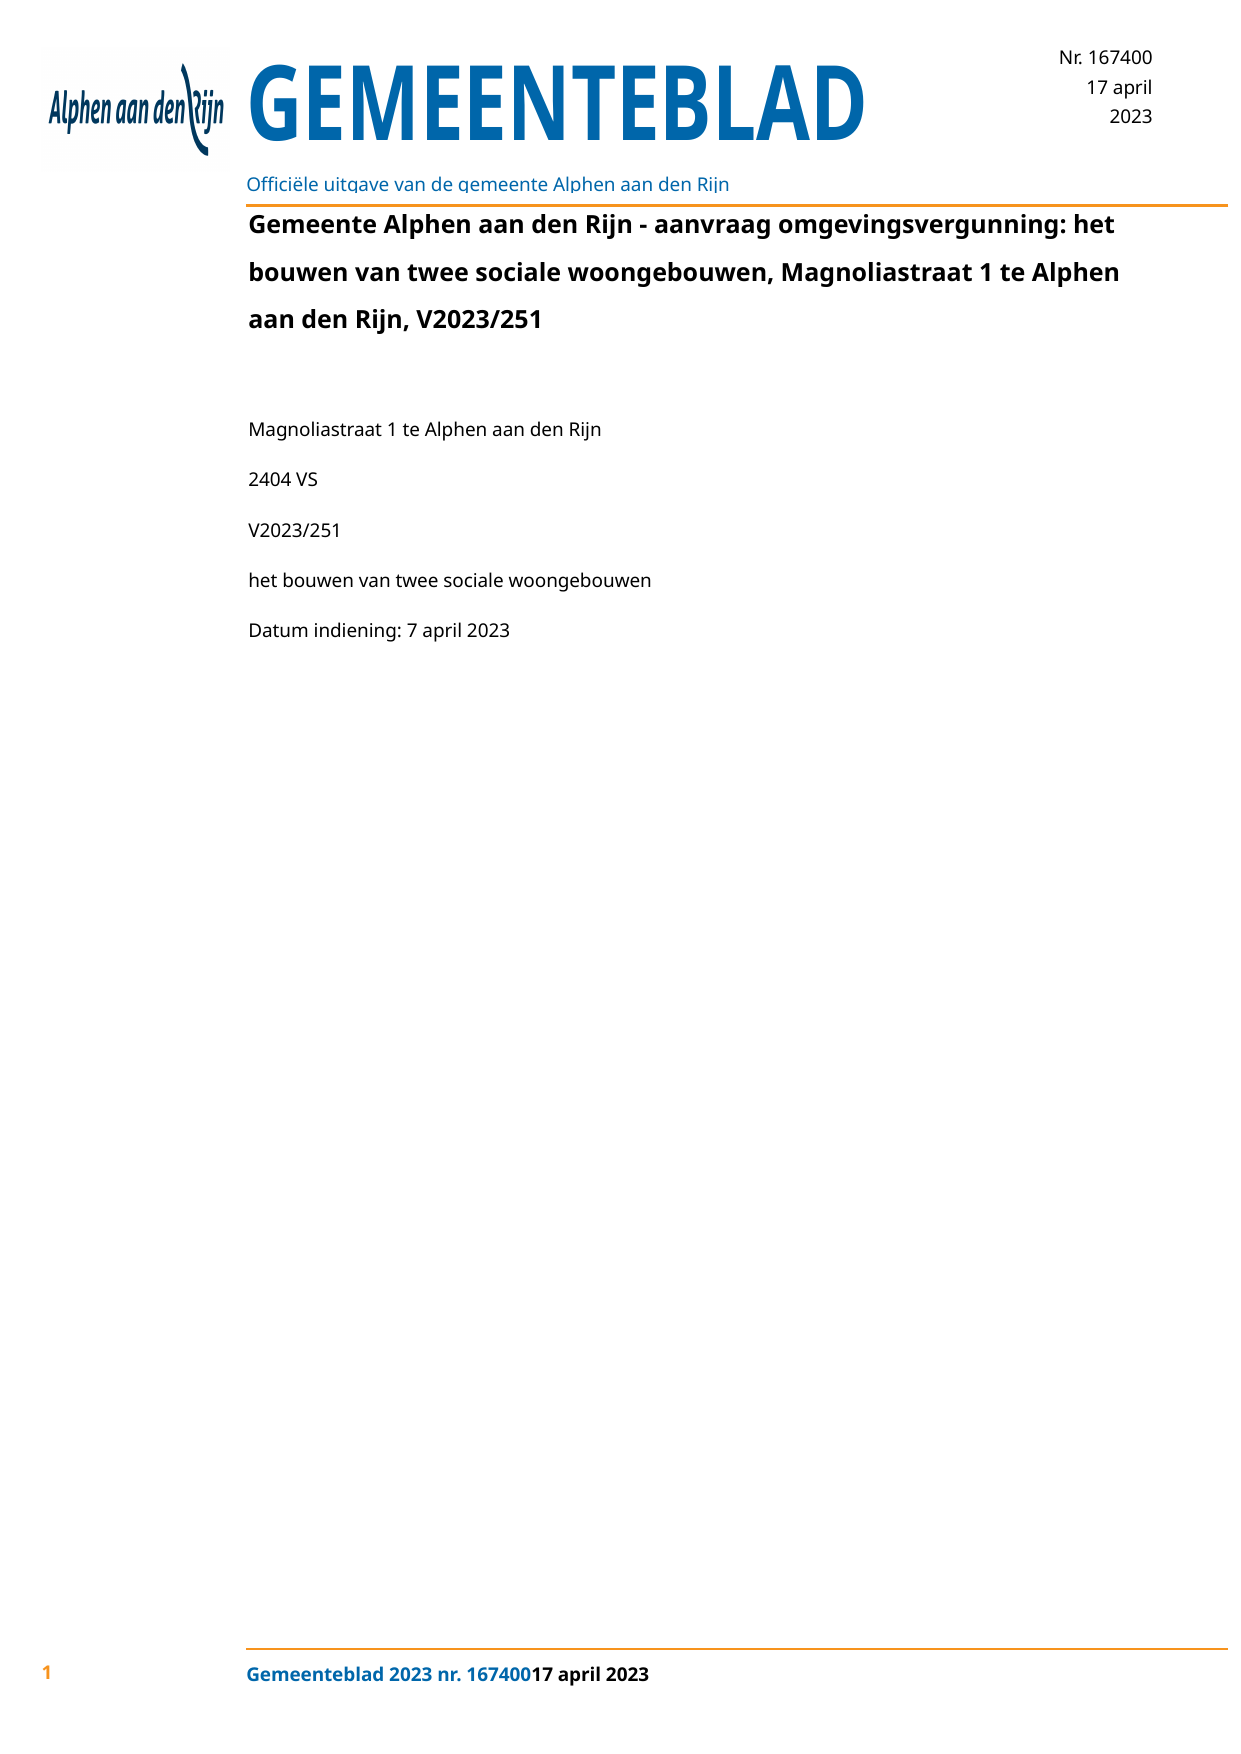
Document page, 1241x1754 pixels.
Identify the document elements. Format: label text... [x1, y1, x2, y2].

text Datum indiening: 7 april 2023 [248, 618, 1152, 643]
text het bouwen van twee sociale woongebouwen [248, 567, 1152, 593]
text V2023/251 [248, 517, 1152, 542]
text Gemeente Alphen aan den Rijn - aanvraag omgevingsvergunning: het bouwen van twee sociale woongebouwen, Magnoliastraat 1 te Alphen aan den Rijn, V2023/251 [248, 207, 1152, 336]
picture [41, 47, 231, 172]
text 2404 VS [248, 466, 1152, 492]
text Magnoliastraat 1 te Alphen aan den Rijn [248, 416, 1152, 442]
